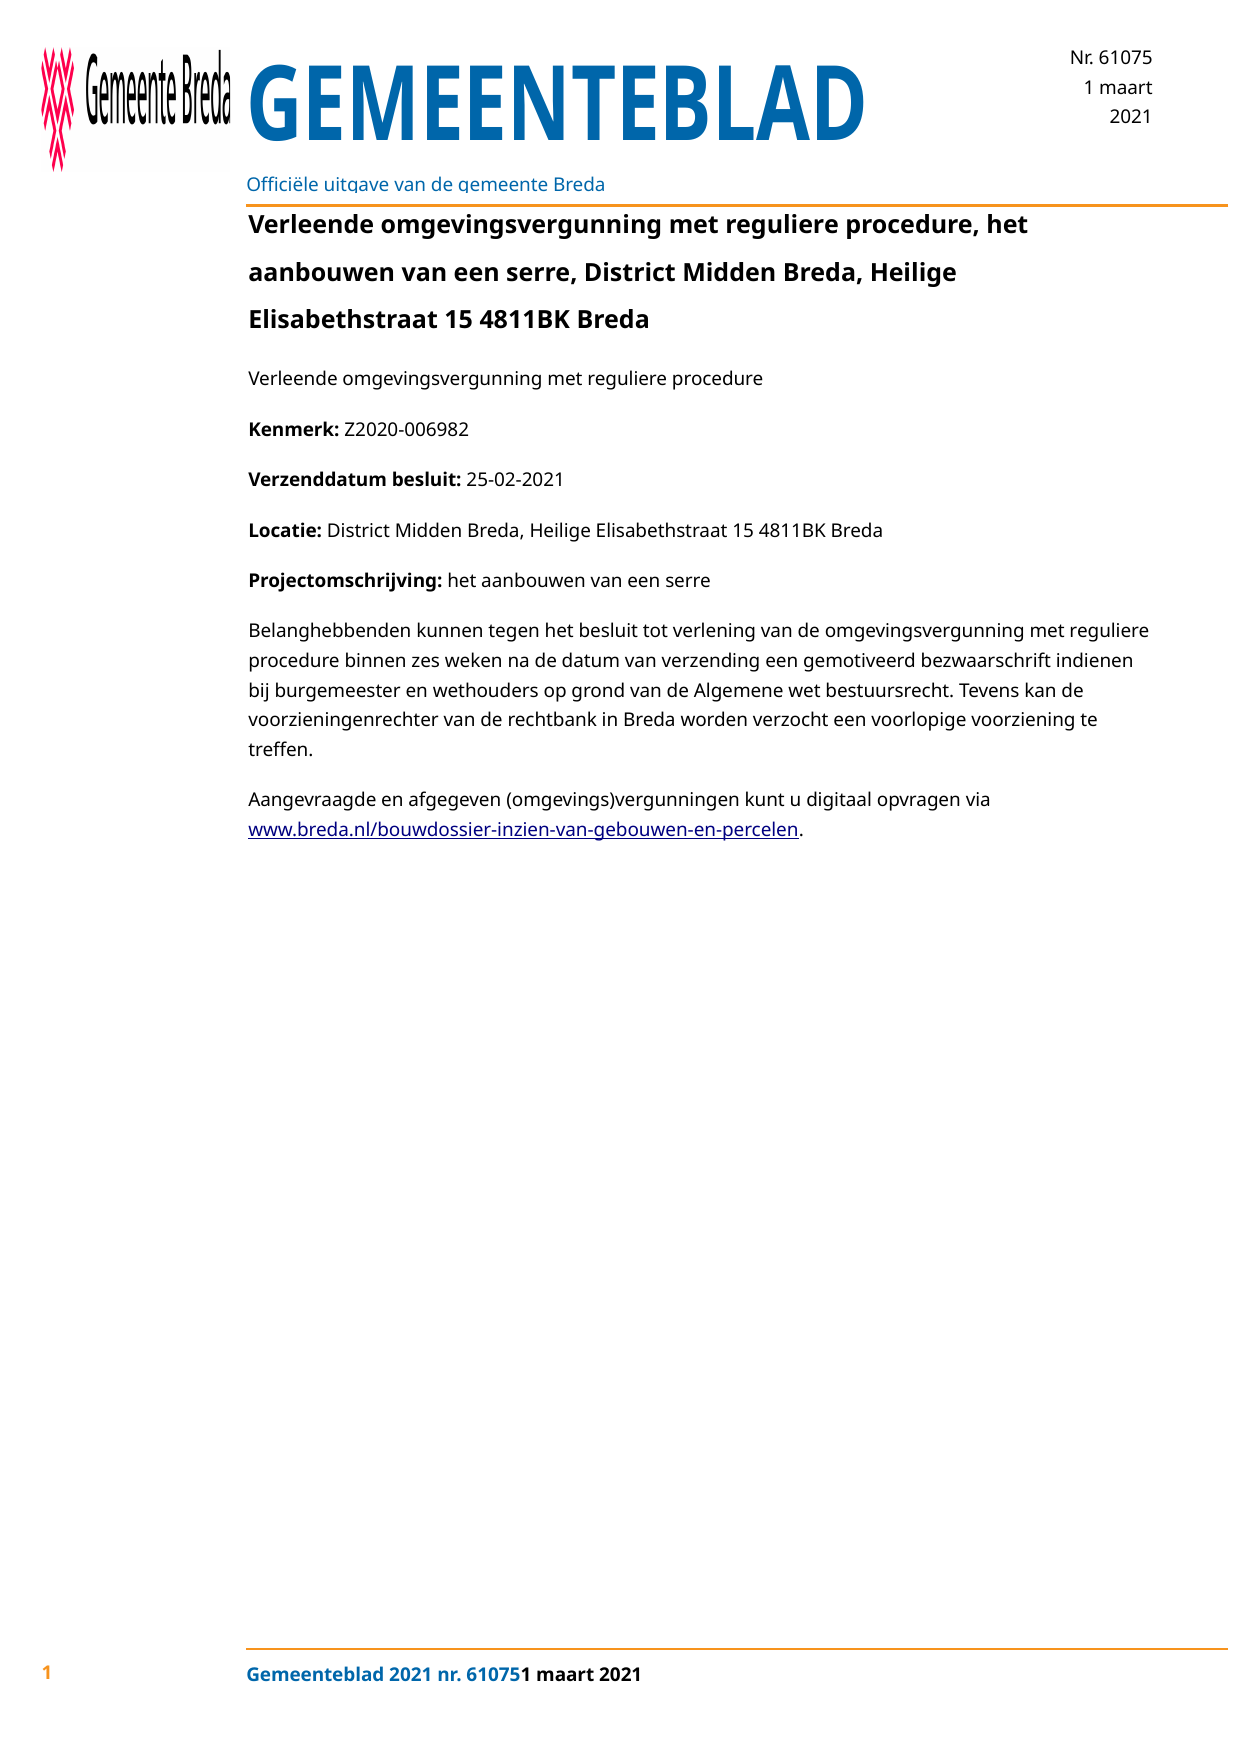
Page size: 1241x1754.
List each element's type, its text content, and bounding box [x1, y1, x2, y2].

text Verleende omgevingsvergunning met reguliere procedure, het aanbouwen van een serre, District Midden Breda, Heilige Elisabethstraat 15 4811BK Breda [248, 207, 1152, 336]
text Verleende omgevingsvergunning met reguliere procedure [248, 366, 1152, 391]
text Kenmerk: Z2020-006982 [248, 416, 1152, 442]
text Locatie: District Midden Breda, Heilige Elisabethstraat 15 4811BK Breda [248, 517, 1152, 542]
text Projectomschrijving: het aanbouwen van een serre [248, 567, 1152, 593]
picture [41, 47, 231, 172]
text Aangevraagde en afgegeven (omgevings)vergunningen kunt u digitaal opvragen via www.breda.nl/bouwdossier-inzien-van-gebouwen-en-percelen. [248, 786, 1152, 842]
text Belanghebbenden kunnen tegen het besluit tot verlening van de omgevingsvergunning met reguliere procedure binnen zes weken na de datum van verzending een gemotiveerd bezwaarschrift indienen bij burgemeester en wethouders op grond van de Algemene wet bestuursrecht. Tevens kan de voorzieningenrechter van de rechtbank in Breda worden verzocht een voorlopige voorziening te treffen. [248, 618, 1152, 762]
text Verzenddatum besluit: 25-02-2021 [248, 466, 1152, 492]
